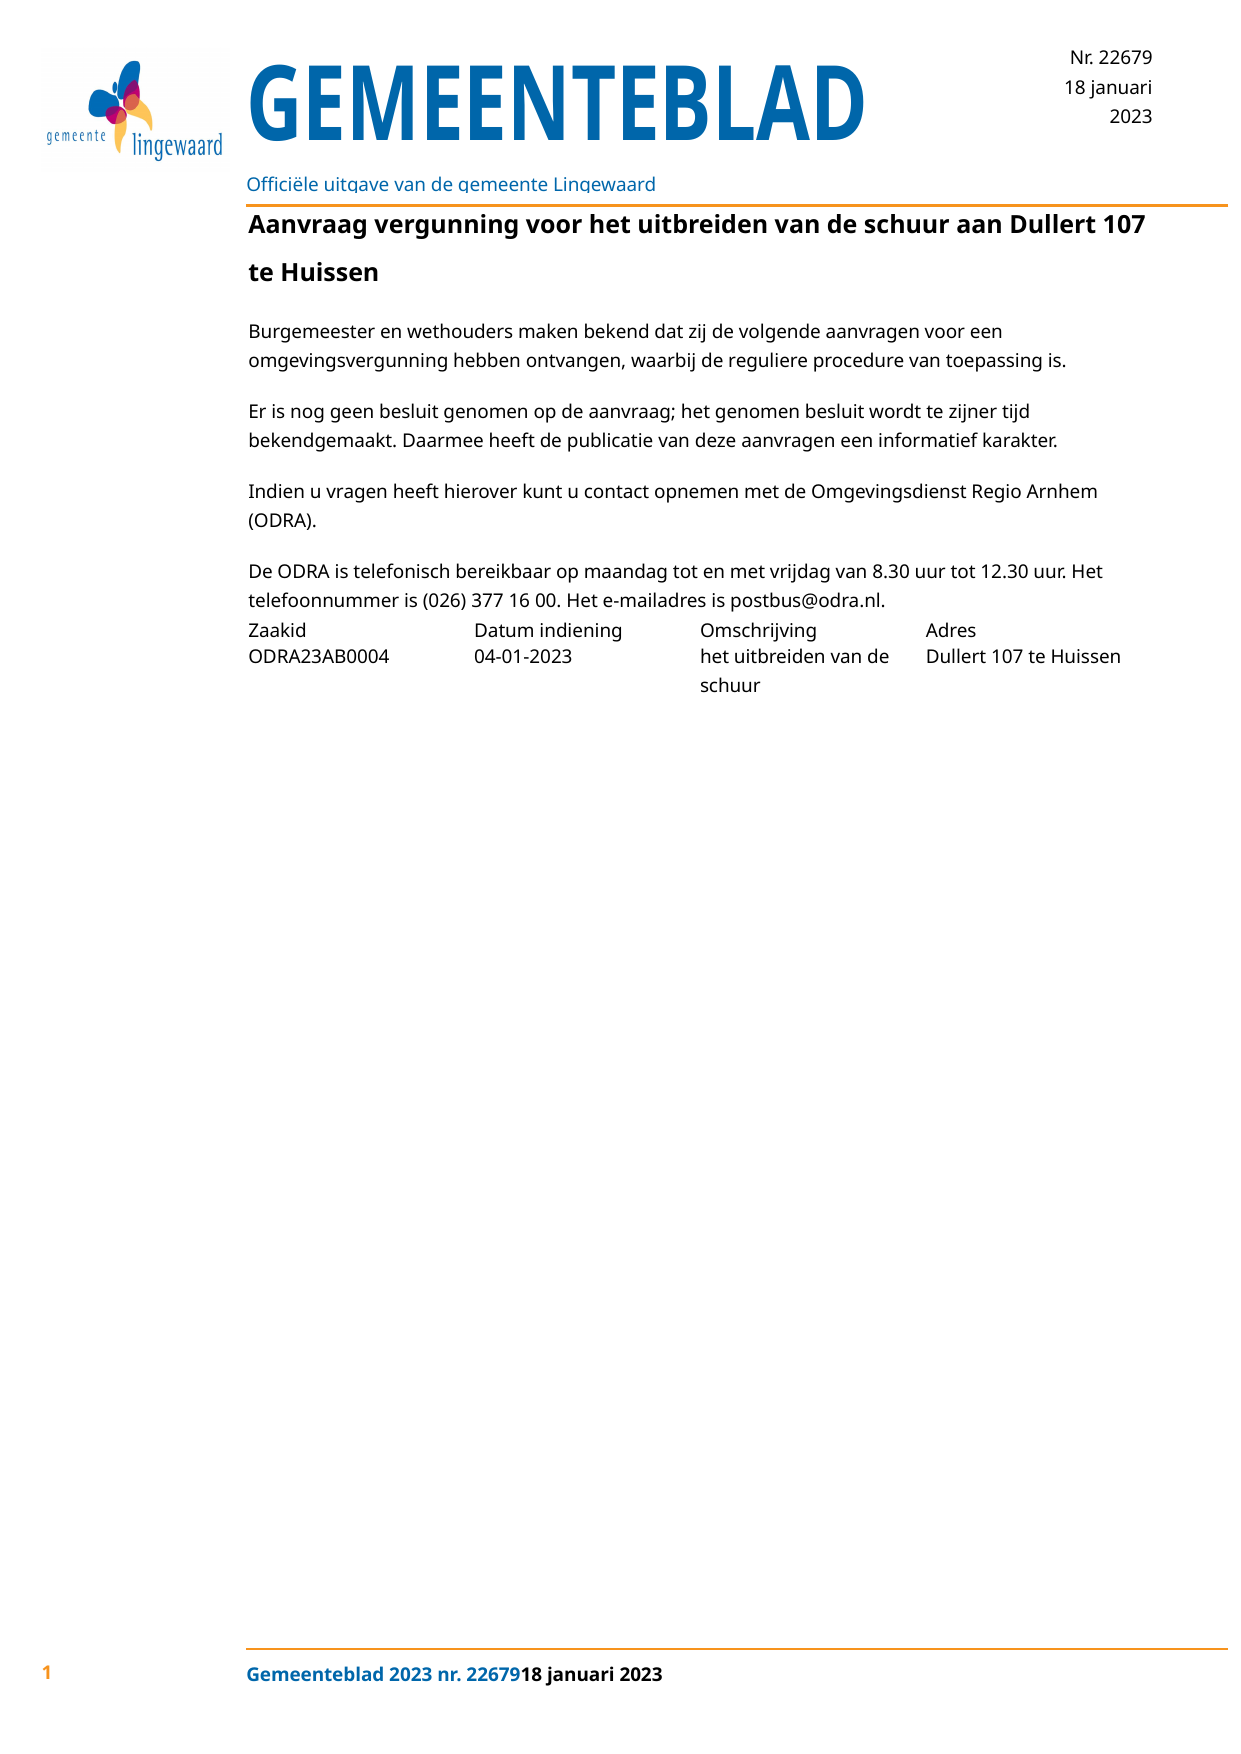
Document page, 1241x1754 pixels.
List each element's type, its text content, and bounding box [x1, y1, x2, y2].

text Burgemeester en wethouders maken bekend dat zij de volgende aanvragen voor een omgevingsvergunning hebben ontvangen, waarbij de reguliere procedure van toepassing is. [248, 318, 1152, 373]
table_header Zaakid [248, 617, 474, 643]
picture [41, 47, 231, 172]
text De ODRA is telefonisch bereikbaar op maandag tot en met vrijdag van 8.30 uur tot 12.30 uur. Het telefoonnummer is (026) 377 16 00. Het e-mailadres is postbus@odra.nl. [248, 558, 1152, 613]
table_header Omschrijving [700, 617, 926, 643]
table_cell ODRA23AB0004 [248, 643, 474, 698]
text Er is nog geen besluit genomen op de aanvraag; het genomen besluit wordt te zijner tijd bekendgemaakt. Daarmee heeft de publicatie van deze aanvragen een informatief karakter. [248, 398, 1152, 453]
table_header Datum indiening [474, 617, 700, 643]
table_cell 04-01-2023 [474, 643, 700, 698]
table_cell het uitbreiden van de schuur [700, 643, 926, 698]
table_cell Dullert 107 te Huissen [926, 643, 1152, 698]
table_header Adres [926, 617, 1152, 643]
text Indien u vragen heeft hierover kunt u contact opnemen met de Omgevingsdienst Regio Arnhem (ODRA). [248, 478, 1152, 533]
text Aanvraag vergunning voor het uitbreiden van de schuur aan Dullert 107 te Huissen [248, 207, 1152, 288]
